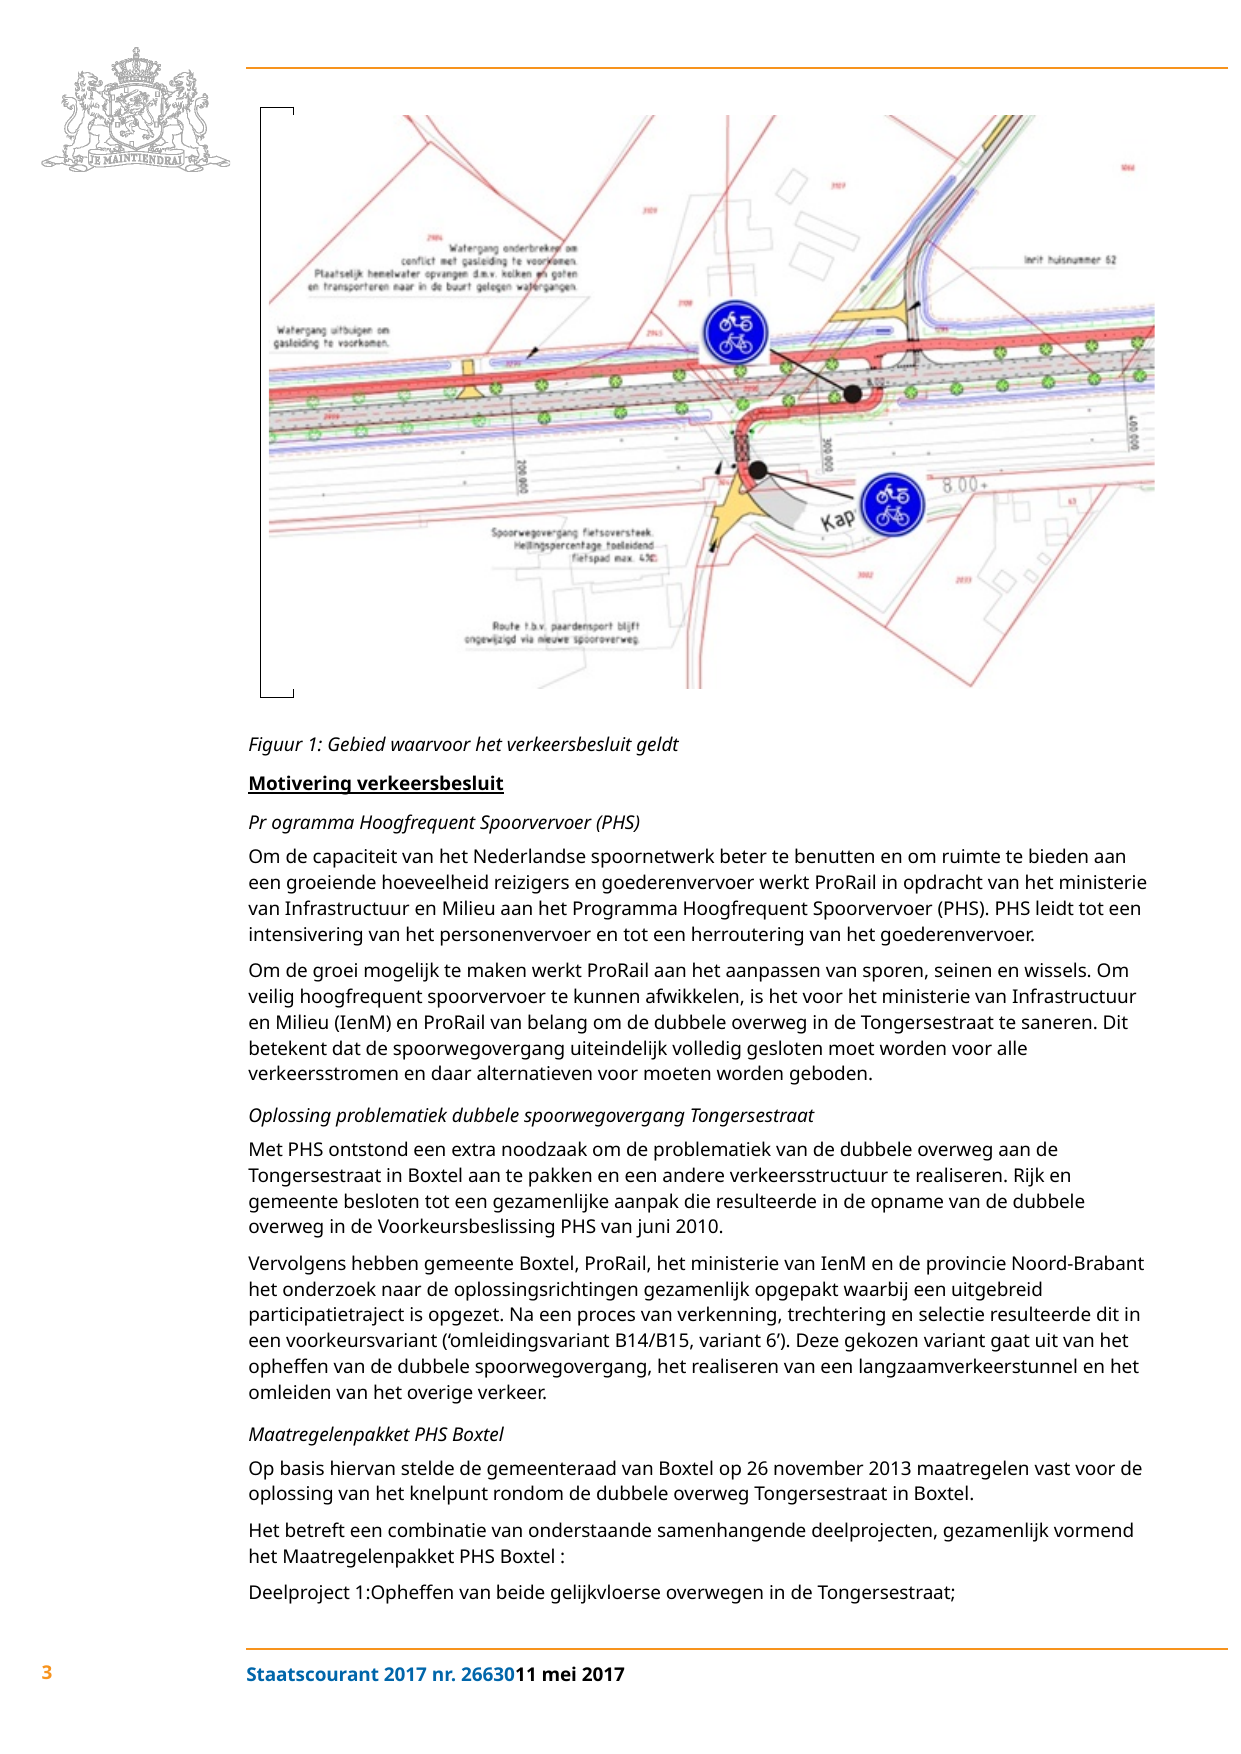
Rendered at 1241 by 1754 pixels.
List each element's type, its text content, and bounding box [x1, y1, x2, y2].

picture [41, 47, 231, 172]
text Vervolgens hebben gemeente Boxtel, ProRail, het ministerie van IenM en de provincie Noord-Brabant het onderzoek naar de oplossingsrichtingen gezamenlijk opgepakt waarbij een uitgebreid participatietraject is opgezet. Na een proces van verkenning, trechtering en selectie resulteerde dit in een voorkeursvariant (‘omleidingsvariant B14/B15, variant 6’). Deze gekozen variant gaat uit van het opheffen van de dubbele spoorwegovergang, het realiseren van een langzaamverkeerstunnel en het omleiden van het overige verkeer. [248, 1250, 1152, 1404]
text Om de capaciteit van het Nederlandse spoornetwerk beter te benutten en om ruimte te bieden aan een groeiende hoeveelheid reizigers en goederenvervoer werkt ProRail in opdracht van het ministerie van Infrastructuur en Milieu aan het Programma Hoogfrequent Spoorvervoer (PHS). PHS leidt tot een intensivering van het personenvervoer en tot een herroutering van het goederenvervoer. [248, 844, 1152, 947]
text Maatregelenpakket PHS Boxtel [248, 1421, 1152, 1446]
text Om de groei mogelijk te maken werkt ProRail aan het aanpassen van sporen, seinen en wissels. Om veilig hoogfrequent spoorvervoer te kunnen afwikkelen, is het voor het ministerie van Infrastructuur en Milieu (IenM) en ProRail van belang om de dubbele overweg in de Tongersestraat te saneren. Dit betekent dat de spoorwegovergang uiteindelijk volledig gesloten moet worden voor alle verkeersstromen en daar alternatieven voor moeten worden geboden. [248, 957, 1152, 1086]
text Het betreft een combinatie van onderstaande samenhangende deelprojecten, gezamenlijk vormend het Maatregelenpakket PHS Boxtel : [248, 1517, 1152, 1569]
picture [268, 115, 1155, 689]
text Oplossing problematiek dubbele spoorwegovergang Tongersestraat [248, 1102, 1152, 1128]
text Op basis hiervan stelde de gemeenteraad van Boxtel op 26 november 2013 maatregelen vast voor de oplossing van het knelpunt rondom de dubbele overweg Tongersestraat in Boxtel. [248, 1455, 1152, 1506]
text Motivering verkeersbesluit [248, 770, 1152, 796]
text Figuur 1: Gebied waarvoor het verkeersbesluit geldt [248, 731, 1152, 757]
text Pr ogramma Hoogfrequent Spoorvervoer (PHS) [248, 809, 1152, 835]
text Deelproject 1:Opheffen van beide gelijkvloerse overwegen in de Tongersestraat; [248, 1579, 1152, 1605]
text Met PHS ontstond een extra noodzaak om de problematiek van de dubbele overweg aan de Tongersestraat in Boxtel aan te pakken en een andere verkeersstructuur te realiseren. Rijk en gemeente besloten tot een gezamenlijke aanpak die resulteerde in de opname van de dubbele overweg in de Voorkeursbeslissing PHS van juni 2010. [248, 1136, 1152, 1239]
